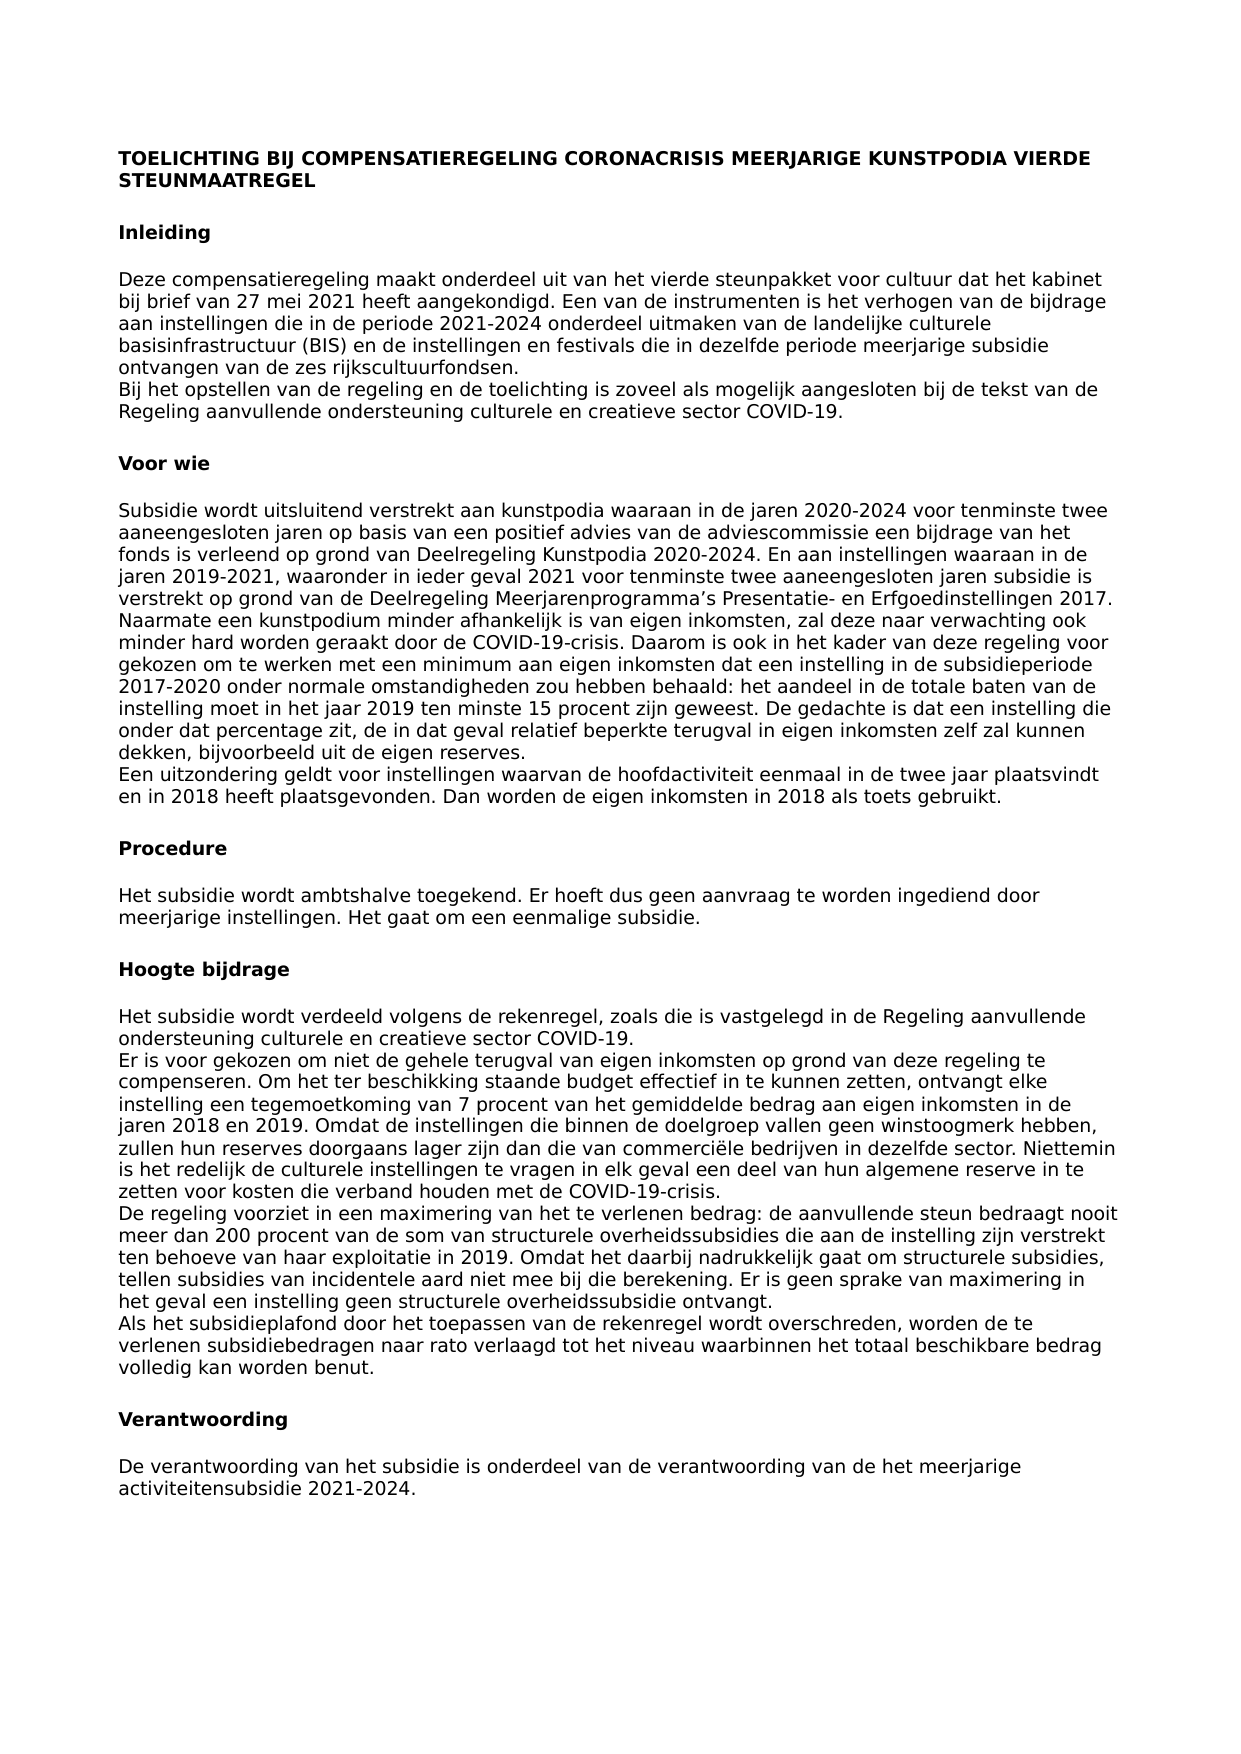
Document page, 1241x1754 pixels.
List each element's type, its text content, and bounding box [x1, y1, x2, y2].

text Een uitzondering geldt voor instellingen waarvan de hoofdactiviteit eenmaal in de twee jaar plaatsvindt en in 2018 heeft plaatsgevonden. Dan worden de eigen inkomsten in 2018 als toets gebruikt. [118, 764, 1122, 808]
subtitle Verantwoording [118, 1409, 1122, 1431]
text Bij het opstellen van de regeling en de toelichting is zoveel als mogelijk aangesloten bij de tekst van de Regeling aanvullende ondersteuning culturele en creatieve sector COVID-19. [118, 379, 1122, 423]
subtitle Hoogte bijdrage [118, 958, 1122, 981]
text Als het subsidieplafond door het toepassen van de rekenregel wordt overschreden, worden de te verlenen subsidiebedragen naar rato verlaagd tot het niveau waarbinnen het totaal beschikbare bedrag volledig kan worden benut. [118, 1313, 1122, 1379]
text Het subsidie wordt verdeeld volgens de rekenregel, zoals die is vastgelegd in de Regeling aanvullende ondersteuning culturele en creatieve sector COVID-19. [118, 1006, 1122, 1049]
text De regeling voorziet in een maximering van het te verlenen bedrag: de aanvullende steun bedraagt nooit meer dan 200 procent van de som van structurele overheidssubsidies die aan de instelling zijn verstrekt ten behoeve van haar exploitatie in 2019. Omdat het daarbij nadrukkelijk gaat om structurele subsidies, tellen subsidies van incidentele aard niet mee bij die berekening. Er is geen sprake van maximering in het geval een instelling geen structurele overheidssubsidie ontvangt. [118, 1203, 1122, 1313]
subtitle TOELICHTING BIJ COMPENSATIEREGELING CORONACRISIS MEERJARIGE KUNSTPODIA VIERDE STEUNMAATREGEL [118, 148, 1122, 192]
text Naarmate een kunstpodium minder afhankelijk is van eigen inkomsten, zal deze naar verwachting ook minder hard worden geraakt door de COVID-19-crisis. Daarom is ook in het kader van deze regeling voor gekozen om te werken met een minimum aan eigen inkomsten dat een instelling in de subsidieperiode 2017-2020 onder normale omstandigheden zou hebben behaald: het aandeel in de totale baten van de instelling moet in het jaar 2019 ten minste 15 procent zijn geweest. De gedachte is dat een instelling die onder dat percentage zit, de in dat geval relatief beperkte terugval in eigen inkomsten zelf zal kunnen dekken, bijvoorbeeld uit de eigen reserves. [118, 610, 1122, 764]
text Subsidie wordt uitsluitend verstrekt aan kunstpodia waaraan in de jaren 2020-2024 voor tenminste twee aaneengesloten jaren op basis van een positief advies van de adviescommissie een bijdrage van het fonds is verleend op grond van Deelregeling Kunstpodia 2020-2024. En aan instellingen waaraan in de jaren 2019-2021, waaronder in ieder geval 2021 voor tenminste twee aaneengesloten jaren subsidie is verstrekt op grond van de Deelregeling Meerjarenprogramma’s Presentatie- en Erfgoedinstellingen 2017. [118, 500, 1122, 610]
subtitle Inleiding [118, 222, 1122, 244]
text Er is voor gekozen om niet de gehele terugval van eigen inkomsten op grond van deze regeling te compenseren. Om het ter beschikking staande budget effectief in te kunnen zetten, ontvangt elke instelling een tegemoetkoming van 7 procent van het gemiddelde bedrag aan eigen inkomsten in de jaren 2018 en 2019. Omdat de instellingen die binnen de doelgroep vallen geen winstoogmerk hebben, zullen hun reserves doorgaans lager zijn dan die van commerciële bedrijven in dezelfde sector. Niettemin is het redelijk de culturele instellingen te vragen in elk geval een deel van hun algemene reserve in te zetten voor kosten die verband houden met de COVID-19-crisis. [118, 1049, 1122, 1203]
subtitle Voor wie [118, 453, 1122, 475]
text De verantwoording van het subsidie is onderdeel van de verantwoording van de het meerjarige activiteitensubsidie 2021-2024. [118, 1456, 1122, 1500]
text Het subsidie wordt ambtshalve toegekend. Er hoeft dus geen aanvraag te worden ingediend door meerjarige instellingen. Het gaat om een eenmalige subsidie. [118, 884, 1122, 928]
text Deze compensatieregeling maakt onderdeel uit van het vierde steunpakket voor cultuur dat het kabinet bij brief van 27 mei 2021 heeft aangekondigd. Een van de instrumenten is het verhogen van de bijdrage aan instellingen die in de periode 2021-2024 onderdeel uitmaken van de landelijke culturele basisinfrastructuur (BIS) en de instellingen en festivals die in dezelfde periode meerjarige subsidie ontvangen van de zes rijkscultuurfondsen. [118, 269, 1122, 379]
subtitle Procedure [118, 838, 1122, 859]
